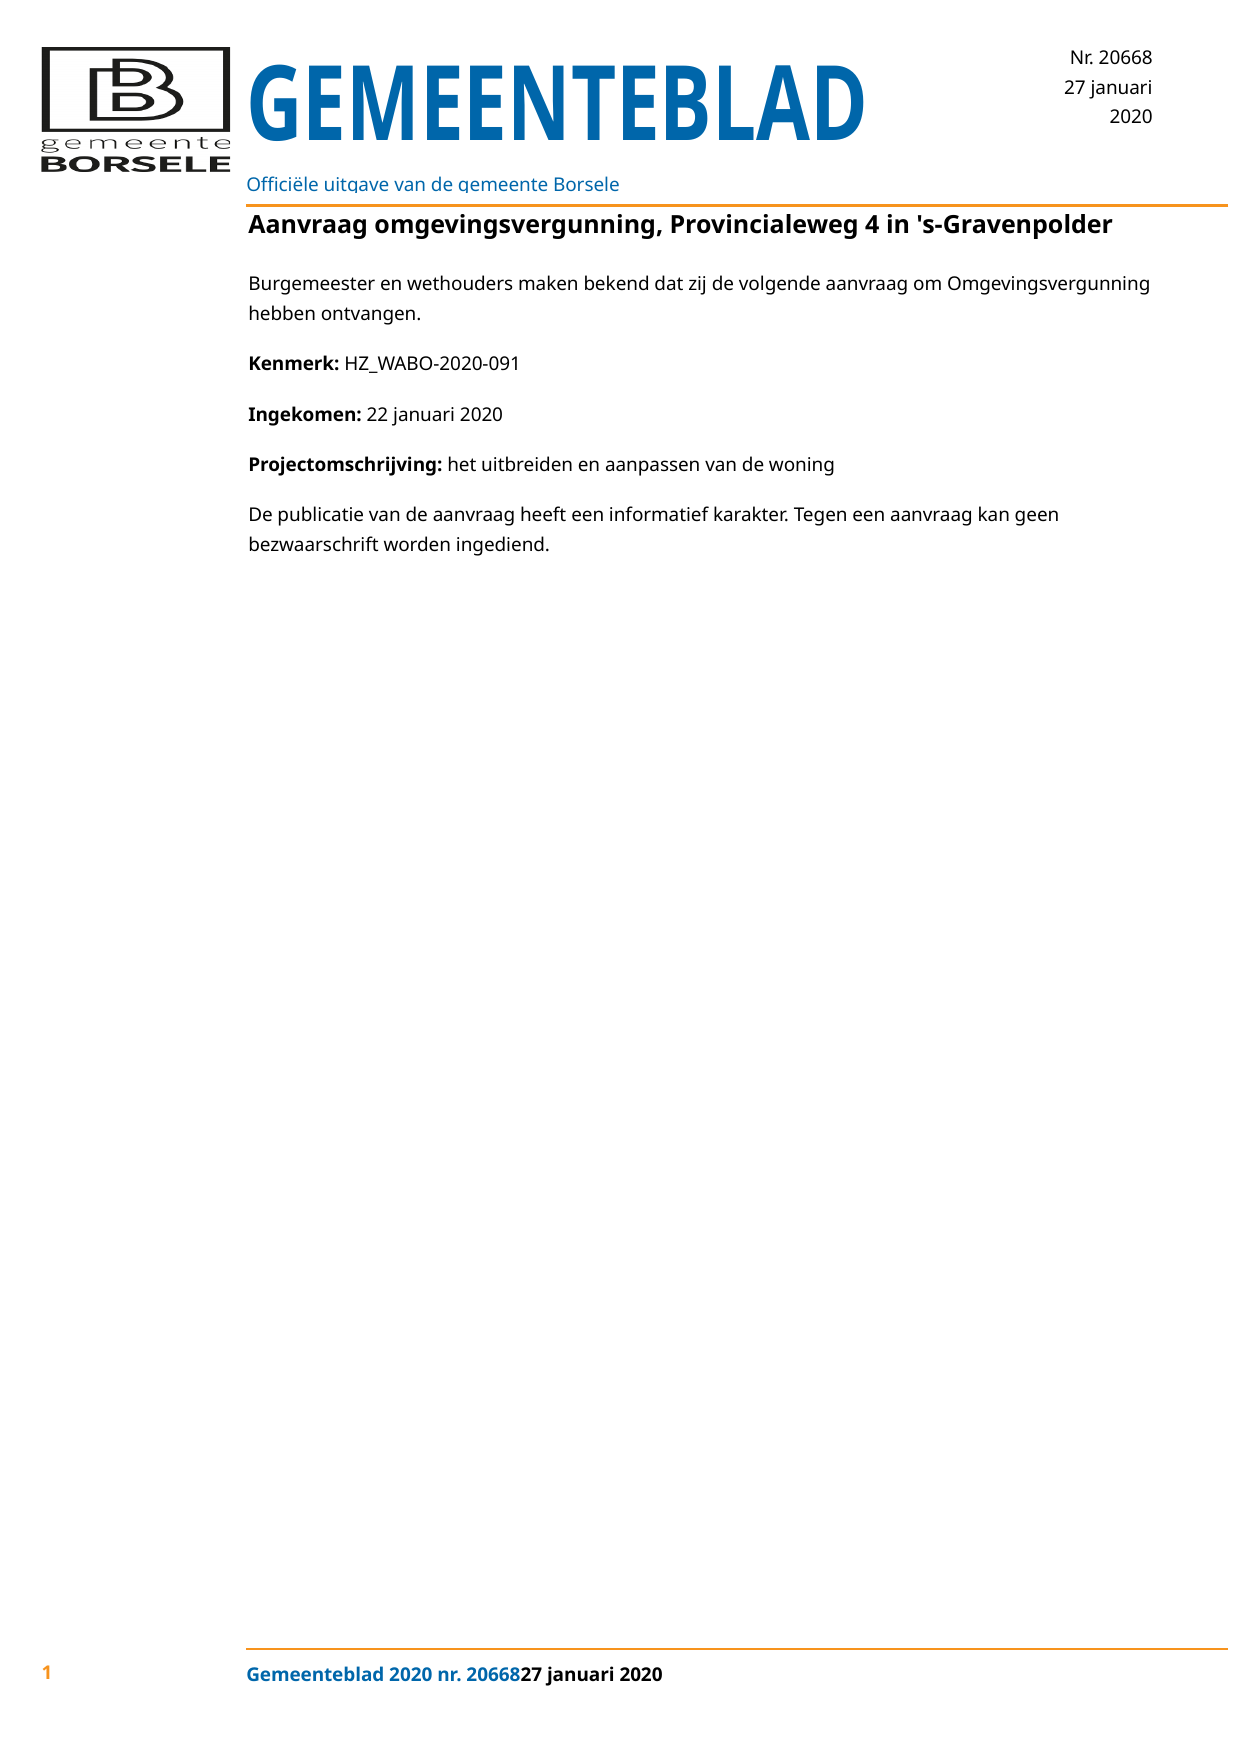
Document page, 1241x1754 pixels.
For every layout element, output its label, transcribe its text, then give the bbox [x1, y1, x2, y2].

text Kenmerk: HZ_WABO-2020-091 [248, 350, 1152, 376]
text De publicatie van de aanvraag heeft een informatief karakter. Tegen een aanvraag kan geen bezwaarschrift worden ingediend. [248, 502, 1152, 557]
text Ingekomen: 22 januari 2020 [248, 401, 1152, 426]
text Projectomschrijving: het uitbreiden en aanpassen van de woning [248, 451, 1152, 477]
picture [41, 47, 231, 172]
text Aanvraag omgevingsvergunning, Provincialeweg 4 in 's-Gravenpolder [248, 207, 1152, 241]
text Burgemeester en wethouders maken bekend dat zij de volgende aanvraag om Omgevingsvergunning hebben ontvangen. [248, 270, 1152, 326]
